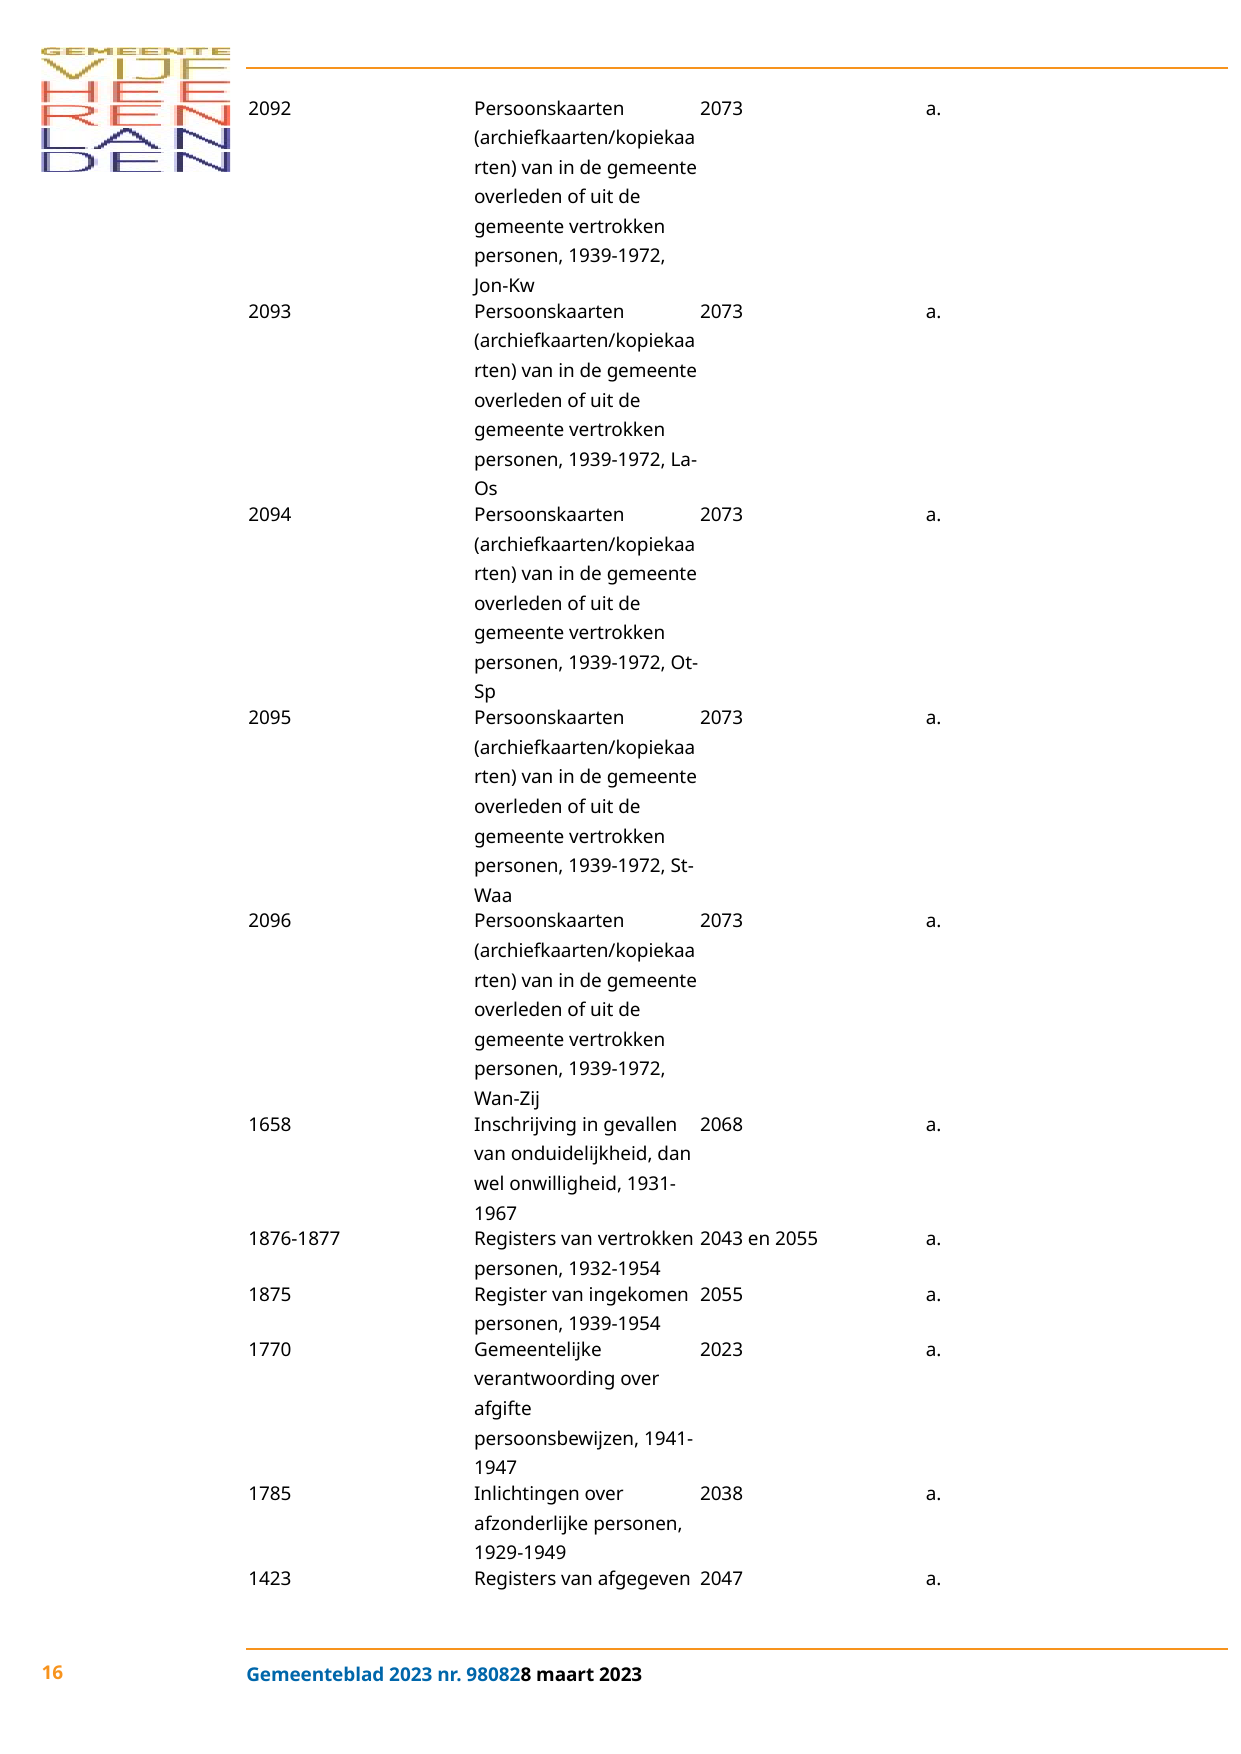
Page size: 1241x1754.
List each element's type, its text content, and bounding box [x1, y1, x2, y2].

table_cell a. [926, 95, 1152, 298]
table_cell Inschrijving in gevallen van onduidelijkheid, dan wel onwilligheid, 1931-1967 [474, 1111, 700, 1225]
table_cell 2023 [700, 1336, 926, 1480]
table_cell Persoonskaarten (archiefkaarten/kopiekaarten) van in de gemeente overleden of uit de gemeente vertrokken personen, 1939-1972, La-Os [474, 298, 700, 501]
table_cell 1423 [248, 1565, 474, 1591]
table_cell a. [926, 298, 1152, 501]
table_cell 2096 [248, 908, 474, 1111]
table_cell 2073 [700, 298, 926, 501]
table_cell 2094 [248, 501, 474, 704]
table_cell 2073 [700, 705, 926, 908]
table_cell Inlichtingen over afzonderlijke personen, 1929-1949 [474, 1480, 700, 1565]
table_cell 2073 [700, 95, 926, 298]
table_cell Persoonskaarten (archiefkaarten/kopiekaarten) van in de gemeente overleden of uit de gemeente vertrokken personen, 1939-1972, St-Waa [474, 705, 700, 908]
table_cell 2073 [700, 501, 926, 704]
table_cell 1770 [248, 1336, 474, 1480]
table_cell Registers van vertrokken personen, 1932-1954 [474, 1225, 700, 1281]
table_cell a. [926, 1480, 1152, 1565]
table_cell a. [926, 1565, 1152, 1591]
table_cell a. [926, 501, 1152, 704]
table_cell Persoonskaarten (archiefkaarten/kopiekaarten) van in de gemeente overleden of uit de gemeente vertrokken personen, 1939-1972, Wan-Zij [474, 908, 700, 1111]
table_cell Register van ingekomen personen, 1939-1954 [474, 1281, 700, 1336]
table_cell 2038 [700, 1480, 926, 1565]
table_cell a. [926, 1281, 1152, 1336]
table_cell 2043 en 2055 [700, 1225, 926, 1281]
table_cell Persoonskaarten (archiefkaarten/kopiekaarten) van in de gemeente overleden of uit de gemeente vertrokken personen, 1939-1972, Ot-Sp [474, 501, 700, 704]
table_cell 1785 [248, 1480, 474, 1565]
table_cell 2068 [700, 1111, 926, 1225]
table_cell a. [926, 1225, 1152, 1281]
table_cell 1875 [248, 1281, 474, 1336]
table_cell 2055 [700, 1281, 926, 1336]
table_cell Persoonskaarten (archiefkaarten/kopiekaarten) van in de gemeente overleden of uit de gemeente vertrokken personen, 1939-1972, Jon-Kw [474, 95, 700, 298]
table_cell Gemeentelijke verantwoording over afgifte persoonsbewijzen, 1941-1947 [474, 1336, 700, 1480]
table_cell 2092 [248, 95, 474, 298]
table_cell a. [926, 1111, 1152, 1225]
table_cell 1876-1877 [248, 1225, 474, 1281]
picture [41, 47, 231, 172]
table_cell 1658 [248, 1111, 474, 1225]
table_cell a. [926, 705, 1152, 908]
table_cell a. [926, 908, 1152, 1111]
table_cell 2093 [248, 298, 474, 501]
table_cell 2047 [700, 1565, 926, 1591]
table_cell 2073 [700, 908, 926, 1111]
table_cell a. [926, 1336, 1152, 1480]
table_cell 2095 [248, 705, 474, 908]
table_cell Registers van afgegeven [474, 1565, 700, 1591]
